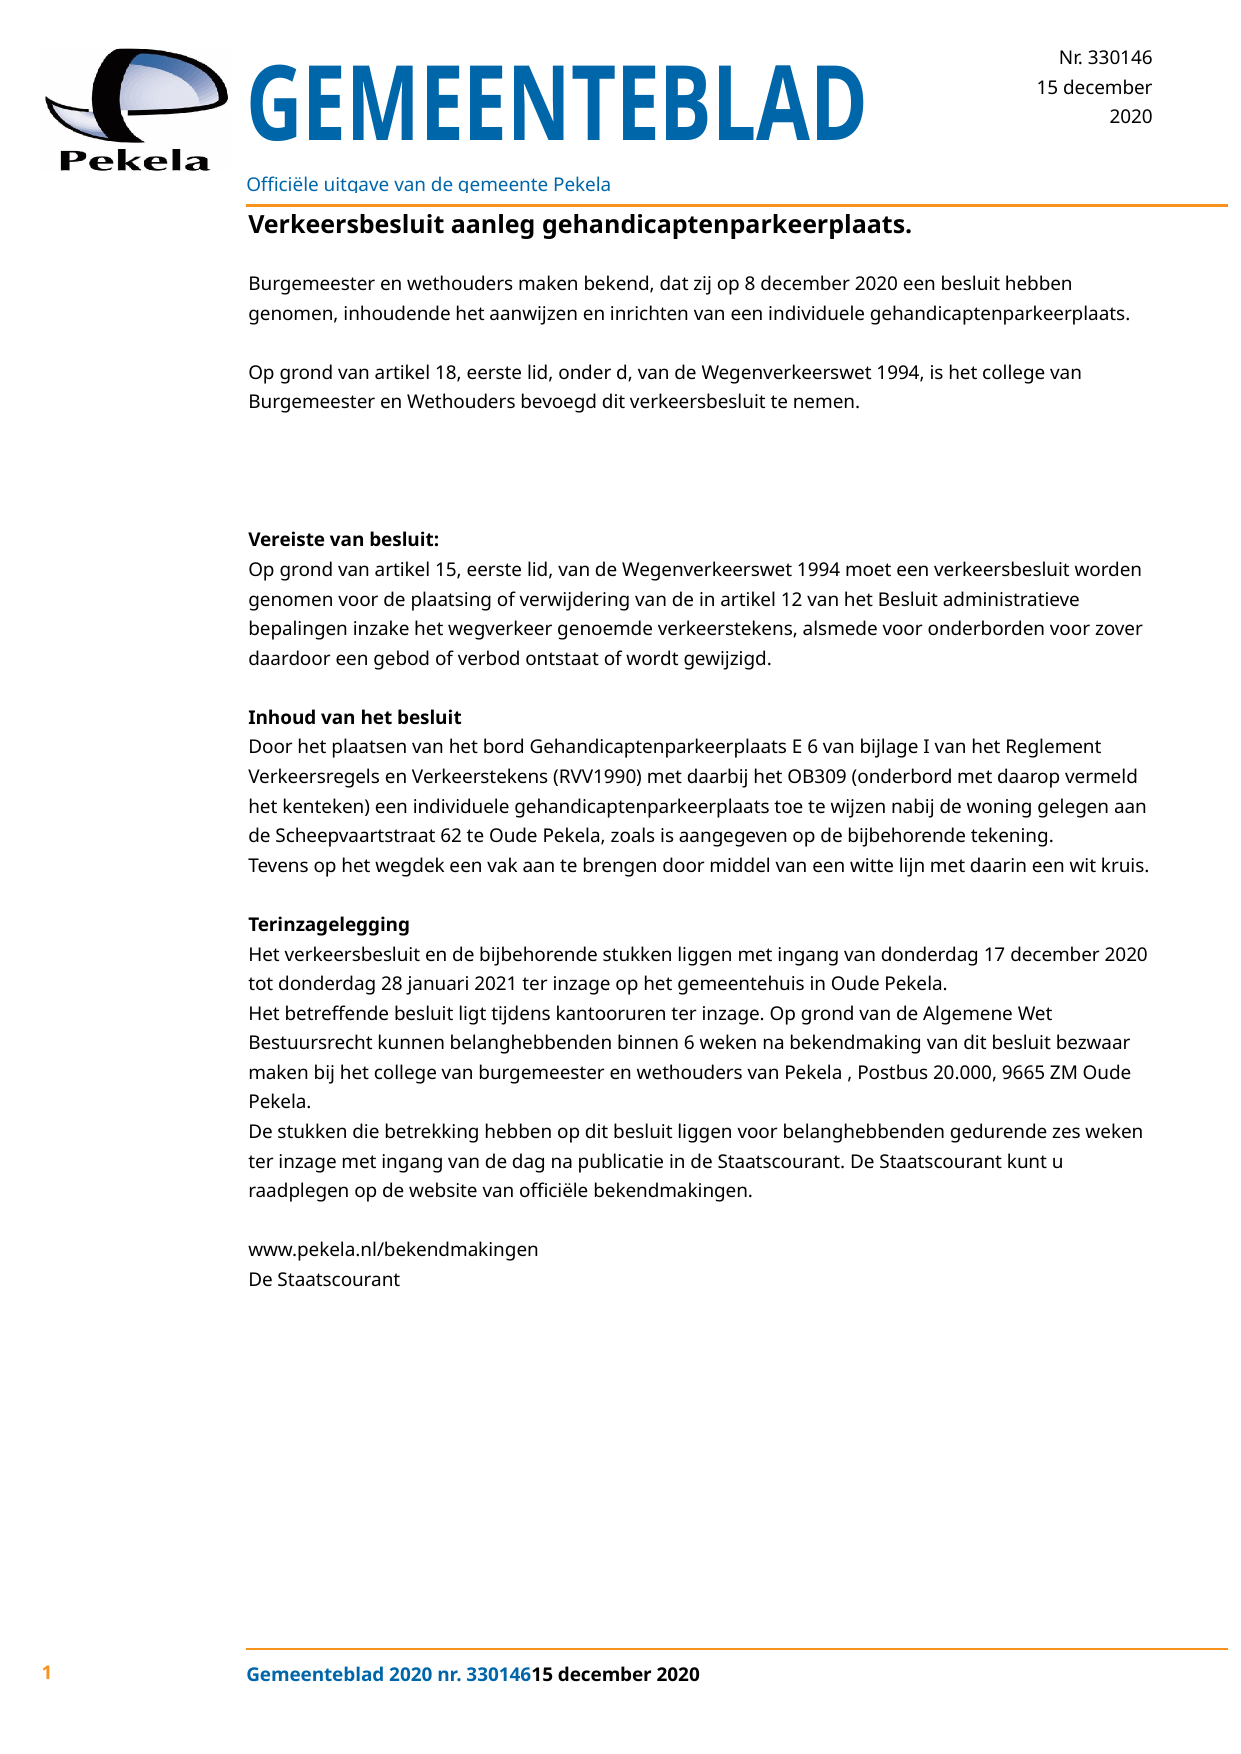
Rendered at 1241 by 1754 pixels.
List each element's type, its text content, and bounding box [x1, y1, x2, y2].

text www.pekela.nl/bekendmakingen [248, 1237, 1152, 1262]
text Vereiste van besluit: [248, 527, 1152, 552]
text De stukken die betrekking hebben op dit besluit liggen voor belanghebbenden gedurende zes weken ter inzage met ingang van de dag na publicatie in de Staatscourant. De Staatscourant kunt u raadplegen op de website van officiële bekendmakingen. [248, 1118, 1152, 1203]
text Op grond van artikel 18, eerste lid, onder d, van de Wegenverkeerswet 1994, is het college van Burgemeester en Wethouders bevoegd dit verkeersbesluit te nemen. [248, 359, 1152, 414]
text Het betreffende besluit ligt tijdens kantooruren ter inzage. Op grond van de Algemene Wet Bestuursrecht kunnen belanghebbenden binnen 6 weken na bekendmaking van dit besluit bezwaar maken bij het college van burgemeester en wethouders van Pekela , Postbus 20.000, 9665 ZM Oude Pekela. [248, 1000, 1152, 1114]
text Burgemeester en wethouders maken bekend, dat zij op 8 december 2020 een besluit hebben genomen, inhoudende het aanwijzen en inrichten van een individuele gehandicaptenparkeerplaats. [248, 270, 1152, 326]
text genomen voor de plaatsing of verwijdering van de in artikel 12 van het Besluit administratieve bepalingen inzake het wegverkeer genoemde verkeerstekens, alsmede voor onderborden voor zover daardoor een gebod of verbod ontstaat of wordt gewijzigd. [248, 586, 1152, 671]
text Inhoud van het besluit [248, 704, 1152, 730]
text Het verkeersbesluit en de bijbehorende stukken liggen met ingang van donderdag 17 december 2020 tot donderdag 28 januari 2021 ter inzage op het gemeentehuis in Oude Pekela. [248, 941, 1152, 996]
text Tevens op het wegdek een vak aan te brengen door middel van een witte lijn met daarin een wit kruis. [248, 852, 1152, 878]
text Verkeersbesluit aanleg gehandicaptenparkeerplaats. [248, 207, 1152, 241]
text Door het plaatsen van het bord Gehandicaptenparkeerplaats E 6 van bijlage I van het Reglement Verkeersregels en Verkeerstekens (RVV1990) met daarbij het OB309 (onderbord met daarop vermeld het kenteken) een individuele gehandicaptenparkeerplaats toe te wijzen nabij de woning gelegen aan de Scheepvaartstraat 62 te Oude Pekela, zoals is aangegeven op de bijbehorende tekening. [248, 734, 1152, 848]
text De Staatscourant [248, 1266, 1152, 1292]
text Op grond van artikel 15, eerste lid, van de Wegenverkeerswet 1994 moet een verkeersbesluit worden [248, 556, 1152, 582]
picture [41, 47, 231, 172]
text Terinzagelegging [248, 911, 1152, 937]
